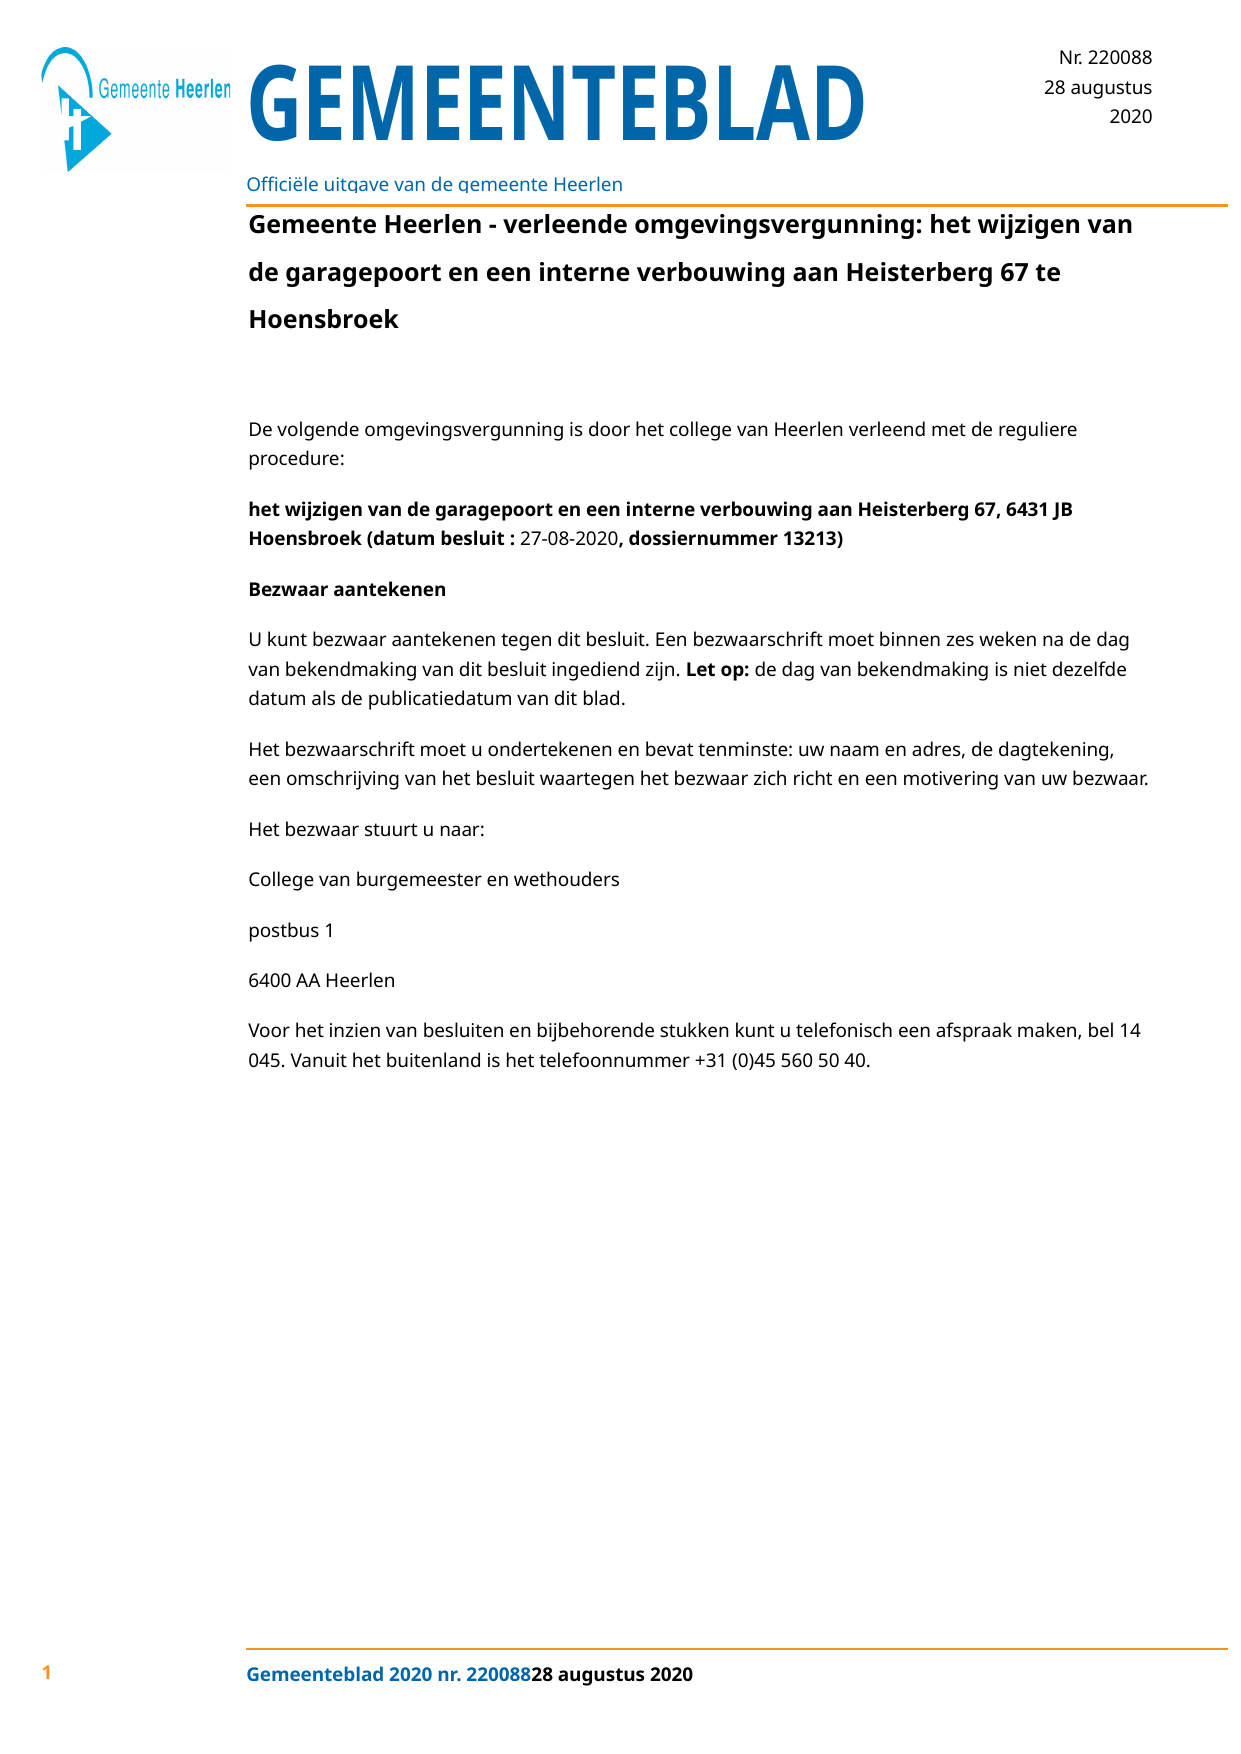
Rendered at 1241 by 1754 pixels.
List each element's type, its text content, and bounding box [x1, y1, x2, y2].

text College van burgemeester en wethouders [248, 866, 1152, 892]
text postbus 1 [248, 917, 1152, 942]
text Het bezwaarschrift moet u ondertekenen en bevat tenminste: uw naam en adres, de dagtekening, een omschrijving van het besluit waartegen het bezwaar zich richt en een motivering van uw bezwaar. [248, 736, 1152, 791]
text Bezwaar aantekenen [248, 576, 1152, 602]
text het wijzigen van de garagepoort en een interne verbouwing aan Heisterberg 67, 6431 JB Hoensbroek (datum besluit : 27-08-2020, dossiernummer 13213) [248, 496, 1152, 551]
text De volgende omgevingsvergunning is door het college van Heerlen verleend met de reguliere procedure: [248, 416, 1152, 471]
text Gemeente Heerlen - verleende omgevingsvergunning: het wijzigen van de garagepoort en een interne verbouwing aan Heisterberg 67 te Hoensbroek [248, 207, 1152, 336]
picture [41, 47, 59, 70]
picture [41, 47, 231, 172]
text Voor het inzien van besluiten en bijbehorende stukken kunt u telefonisch een afspraak maken, bel 14 045. Vanuit het buitenland is het telefoonnummer +31 (0)45 560 50 40. [248, 1018, 1152, 1073]
text 6400 AA Heerlen [248, 967, 1152, 993]
text Het bezwaar stuurt u naar: [248, 816, 1152, 842]
text U kunt bezwaar aantekenen tegen dit besluit. Een bezwaarschrift moet binnen zes weken na de dag van bekendmaking van dit besluit ingediend zijn. Let op: de dag van bekendmaking is niet dezelfde datum als de publicatiedatum van dit blad. [248, 626, 1152, 711]
